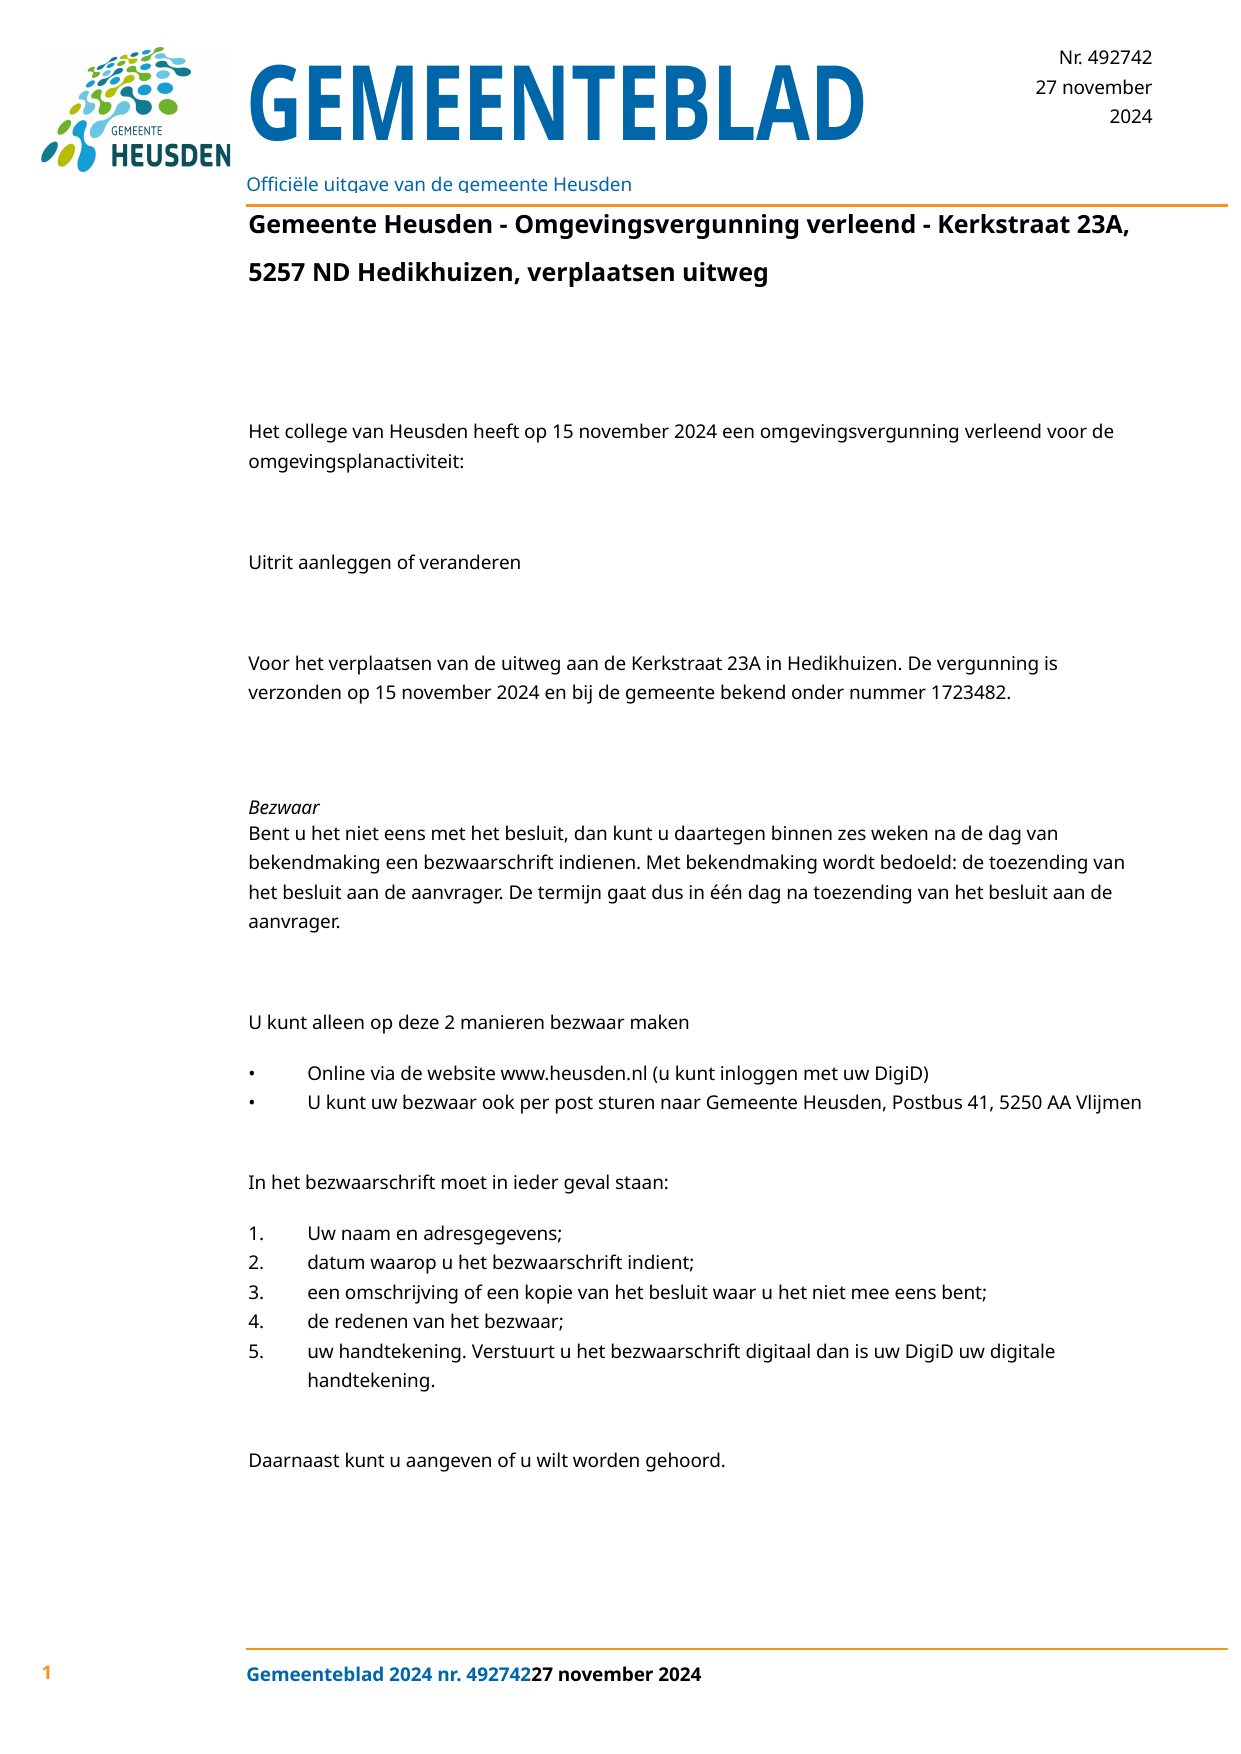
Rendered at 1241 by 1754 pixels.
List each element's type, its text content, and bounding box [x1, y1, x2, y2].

text U kunt alleen op deze 2 manieren bezwaar maken [248, 1009, 1152, 1035]
list een omschrijving of een kopie van het besluit waar u het niet mee eens bent; [248, 1279, 1152, 1304]
text Bent u het niet eens met het besluit, dan kunt u daartegen binnen zes weken na de dag van bekendmaking een bezwaarschrift indienen. Met bekendmaking wordt bedoeld: de toezending van het besluit aan de aanvrager. De termijn gaat dus in één dag na toezending van het besluit aan de aanvrager. [248, 820, 1152, 934]
text Bezwaar [248, 794, 1152, 820]
picture [41, 47, 231, 172]
text Voor het verplaatsen van de uitweg aan de Kerkstraat 23A in Hedikhuizen. De vergunning is verzonden op 15 november 2024 en bij de gemeente bekend onder nummer 1723482. [248, 650, 1152, 705]
text In het bezwaarschrift moet in ieder geval staan: [248, 1169, 1152, 1195]
text Daarnaast kunt u aangeven of u wilt worden gehoord. [248, 1448, 1152, 1473]
list datum waarop u het bezwaarschrift indient; [248, 1249, 1152, 1275]
list U kunt uw bezwaar ook per post sturen naar Gemeente Heusden, Postbus 41, 5250 AA Vlijmen [248, 1089, 1152, 1115]
list Uw naam en adresgegevens; [248, 1220, 1152, 1245]
list uw handtekening. Verstuurt u het bezwaarschrift digitaal dan is uw DigiD uw digitale handtekening. [248, 1338, 1152, 1393]
text Gemeente Heusden - Omgevingsvergunning verleend - Kerkstraat 23A, 5257 ND Hedikhuizen, verplaatsen uitweg [248, 207, 1152, 288]
text Het college van Heusden heeft op 15 november 2024 een omgevingsvergunning verleend voor de omgevingsplanactiviteit: [248, 419, 1152, 474]
list de redenen van het bezwaar; [248, 1308, 1152, 1334]
list Online via de website www.heusden.nl (u kunt inloggen met uw DigiD) [248, 1060, 1152, 1085]
text Uitrit aanleggen of veranderen [248, 549, 1152, 575]
